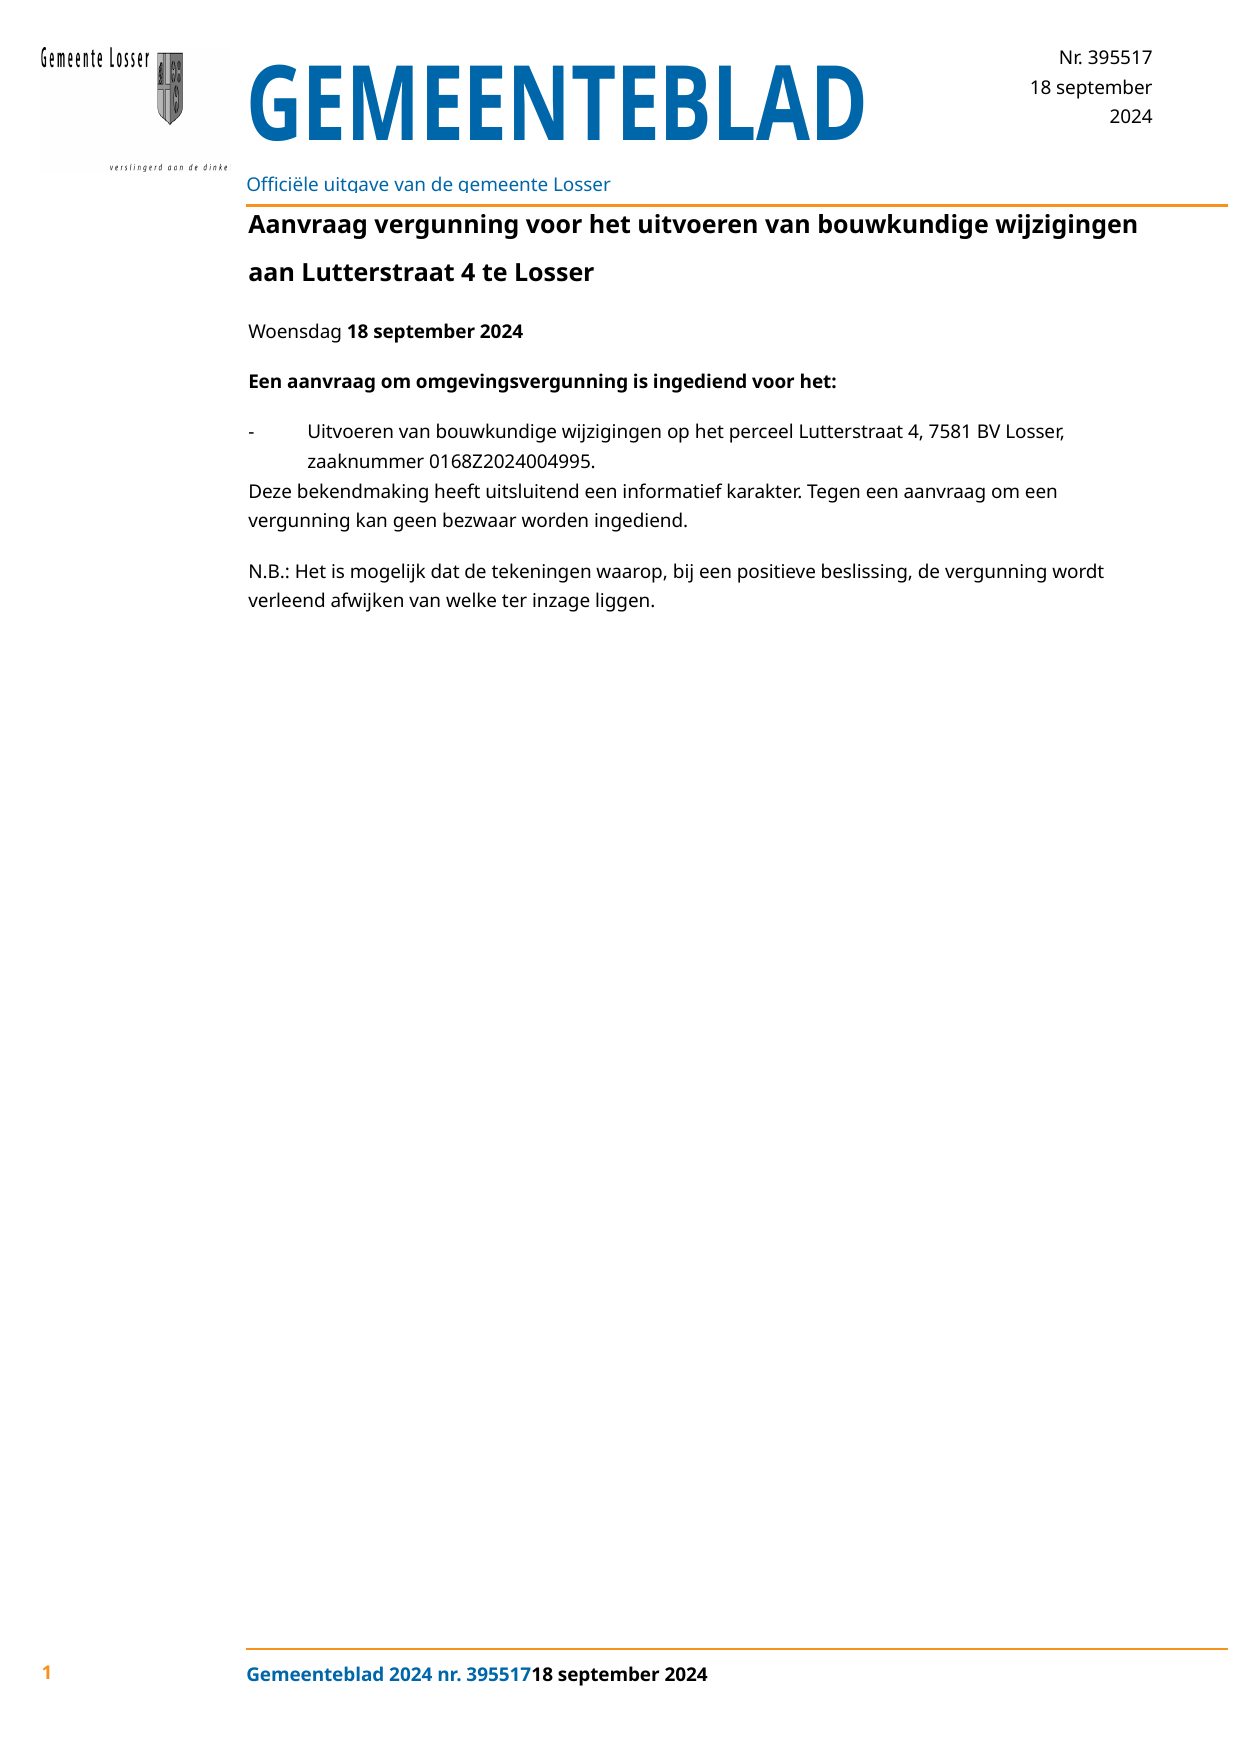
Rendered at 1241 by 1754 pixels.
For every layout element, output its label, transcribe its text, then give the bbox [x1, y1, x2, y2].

picture [41, 47, 231, 172]
text Woensdag 18 september 2024 [248, 318, 1152, 344]
text N.B.: Het is mogelijk dat de tekeningen waarop, bij een positieve beslissing, de vergunning wordt verleend afwijken van welke ter inzage liggen. [248, 558, 1152, 613]
text Deze bekendmaking heeft uitsluitend een informatief karakter. Tegen een aanvraag om een vergunning kan geen bezwaar worden ingediend. [248, 478, 1152, 533]
list Uitvoeren van bouwkundige wijzigingen op het perceel Lutterstraat 4, 7581 BV Losser, zaaknummer 0168Z2024004995. [248, 419, 1152, 474]
text Aanvraag vergunning voor het uitvoeren van bouwkundige wijzigingen aan Lutterstraat 4 te Losser [248, 207, 1152, 288]
text Een aanvraag om omgevingsvergunning is ingediend voor het: [248, 368, 1152, 394]
